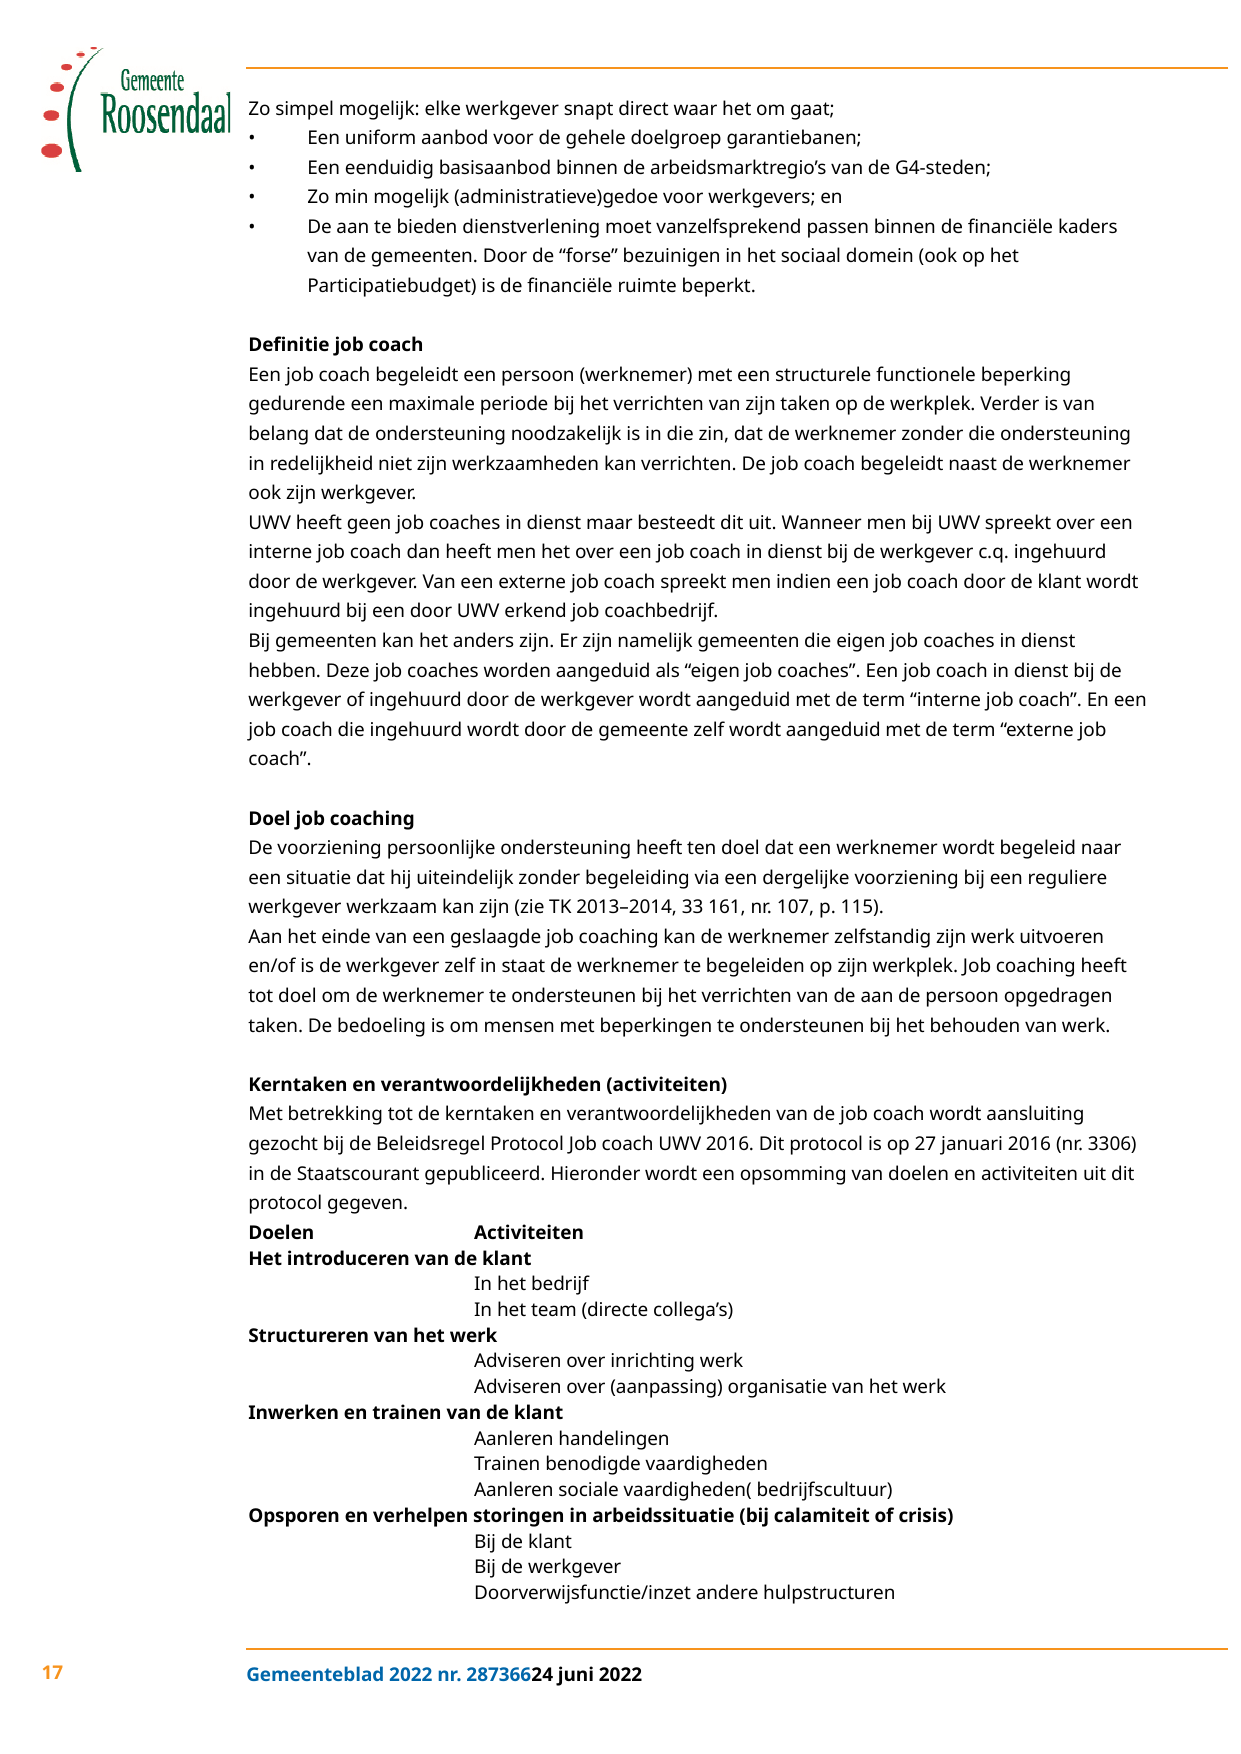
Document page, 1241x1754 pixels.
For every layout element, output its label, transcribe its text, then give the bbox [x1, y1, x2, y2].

list De aan te bieden dienstverlening moet vanzelfsprekend passen binnen de financiële kaders van de gemeenten. Door de “forse” bezuinigen in het sociaal domein (ook op het Participatiebudget) is de financiële ruimte beperkt. [248, 213, 1152, 298]
table_cell [248, 1476, 474, 1502]
table_cell [248, 1579, 474, 1605]
text Zo simpel mogelijk: elke werkgever snapt direct waar het om gaat; [248, 95, 1152, 121]
list Zo min mogelijk (administratieve)gedoe voor werkgevers; en [248, 183, 1152, 209]
table_cell [248, 1296, 474, 1322]
text Aan het einde van een geslaagde job coaching kan de werknemer zelfstandig zijn werk uitvoeren en/of is de werkgever zelf in staat de werknemer te begeleiden op zijn werkplek. Job coaching heeft tot doel om de werknemer te ondersteunen bij het verrichten van de aan de persoon opgedragen taken. De bedoeling is om mensen met beperkingen te ondersteunen bij het behouden van werk. [248, 923, 1152, 1038]
table_cell In het team (directe collega’s) [474, 1296, 1152, 1322]
list Een eenduidig basisaanbod binnen de arbeidsmarktregio’s van de G4-steden; [248, 154, 1152, 180]
text Een job coach begeleidt een persoon (werknemer) met een structurele functionele beperking gedurende een maximale periode bij het verrichten van zijn taken op de werkplek. Verder is van belang dat de ondersteuning noodzakelijk is in die zin, dat de werknemer zonder die ondersteuning in redelijkheid niet zijn werkzaamheden kan verrichten. De job coach begeleidt naast de werknemer ook zijn werkgever. [248, 361, 1152, 505]
table_cell [248, 1348, 474, 1373]
picture [41, 47, 231, 172]
table_cell Trainen benodigde vaardigheden [474, 1451, 1152, 1476]
table_cell Het introduceren van de klant [248, 1245, 1152, 1271]
table_cell In het bedrijf [474, 1271, 1152, 1296]
table_cell Aanleren handelingen [474, 1425, 1152, 1451]
table_cell [248, 1554, 474, 1579]
table_cell Aanleren sociale vaardigheden( bedrijfscultuur) [474, 1476, 1152, 1502]
table_cell [248, 1374, 474, 1399]
table_cell [248, 1451, 474, 1476]
table_header Activiteiten [474, 1219, 1152, 1245]
table_header Doelen [248, 1219, 474, 1245]
table_cell Adviseren over inrichting werk [474, 1348, 1152, 1373]
table_cell Bij de werkgever [474, 1554, 1152, 1579]
text UWV heeft geen job coaches in dienst maar besteedt dit uit. Wanneer men bij UWV spreekt over een interne job coach dan heeft men het over een job coach in dienst bij de werkgever c.q. ingehuurd door de werkgever. Van een externe job coach spreekt men indien een job coach door de klant wordt ingehuurd bij een door UWV erkend job coachbedrijf. [248, 509, 1152, 623]
table_cell [248, 1425, 474, 1451]
table_cell Inwerken en trainen van de klant [248, 1399, 1152, 1425]
table_cell [248, 1271, 474, 1296]
text Bij gemeenten kan het anders zijn. Er zijn namelijk gemeenten die eigen job coaches in dienst hebben. Deze job coaches worden aangeduid als “eigen job coaches”. Een job coach in dienst bij de werkgever of ingehuurd door de werkgever wordt aangeduid met de term “interne job coach”. En een job coach die ingehuurd wordt door de gemeente zelf wordt aangeduid met de term “externe job coach”. [248, 627, 1152, 771]
table_cell Adviseren over (aanpassing) organisatie van het werk [474, 1374, 1152, 1399]
table_cell Doorverwijsfunctie/inzet andere hulpstructuren [474, 1579, 1152, 1605]
table_cell [248, 1528, 474, 1553]
text Definitie job coach [248, 331, 1152, 357]
text De voorziening persoonlijke ondersteuning heeft ten doel dat een werknemer wordt begeleid naar een situatie dat hij uiteindelijk zonder begeleiding via een dergelijke voorziening bij een reguliere werkgever werkzaam kan zijn (zie TK 2013–2014, 33 161, nr. 107, p. 115). [248, 834, 1152, 919]
table_cell Structureren van het werk [248, 1322, 1152, 1348]
table_cell Bij de klant [474, 1528, 1152, 1553]
table_cell Opsporen en verhelpen storingen in arbeidssituatie (bij calamiteit of crisis) [248, 1502, 1152, 1528]
text Met betrekking tot de kerntaken en verantwoordelijkheden van de job coach wordt aansluiting gezocht bij de Beleidsregel Protocol Job coach UWV 2016. Dit protocol is op 27 januari 2016 (nr. 3306) in de Staatscourant gepubliceerd. Hieronder wordt een opsomming van doelen en activiteiten uit dit protocol gegeven. [248, 1101, 1152, 1215]
text Doel job coaching [248, 805, 1152, 831]
list Een uniform aanbod voor de gehele doelgroep garantiebanen; [248, 124, 1152, 150]
text Kerntaken en verantwoordelijkheden (activiteiten) [248, 1071, 1152, 1097]
